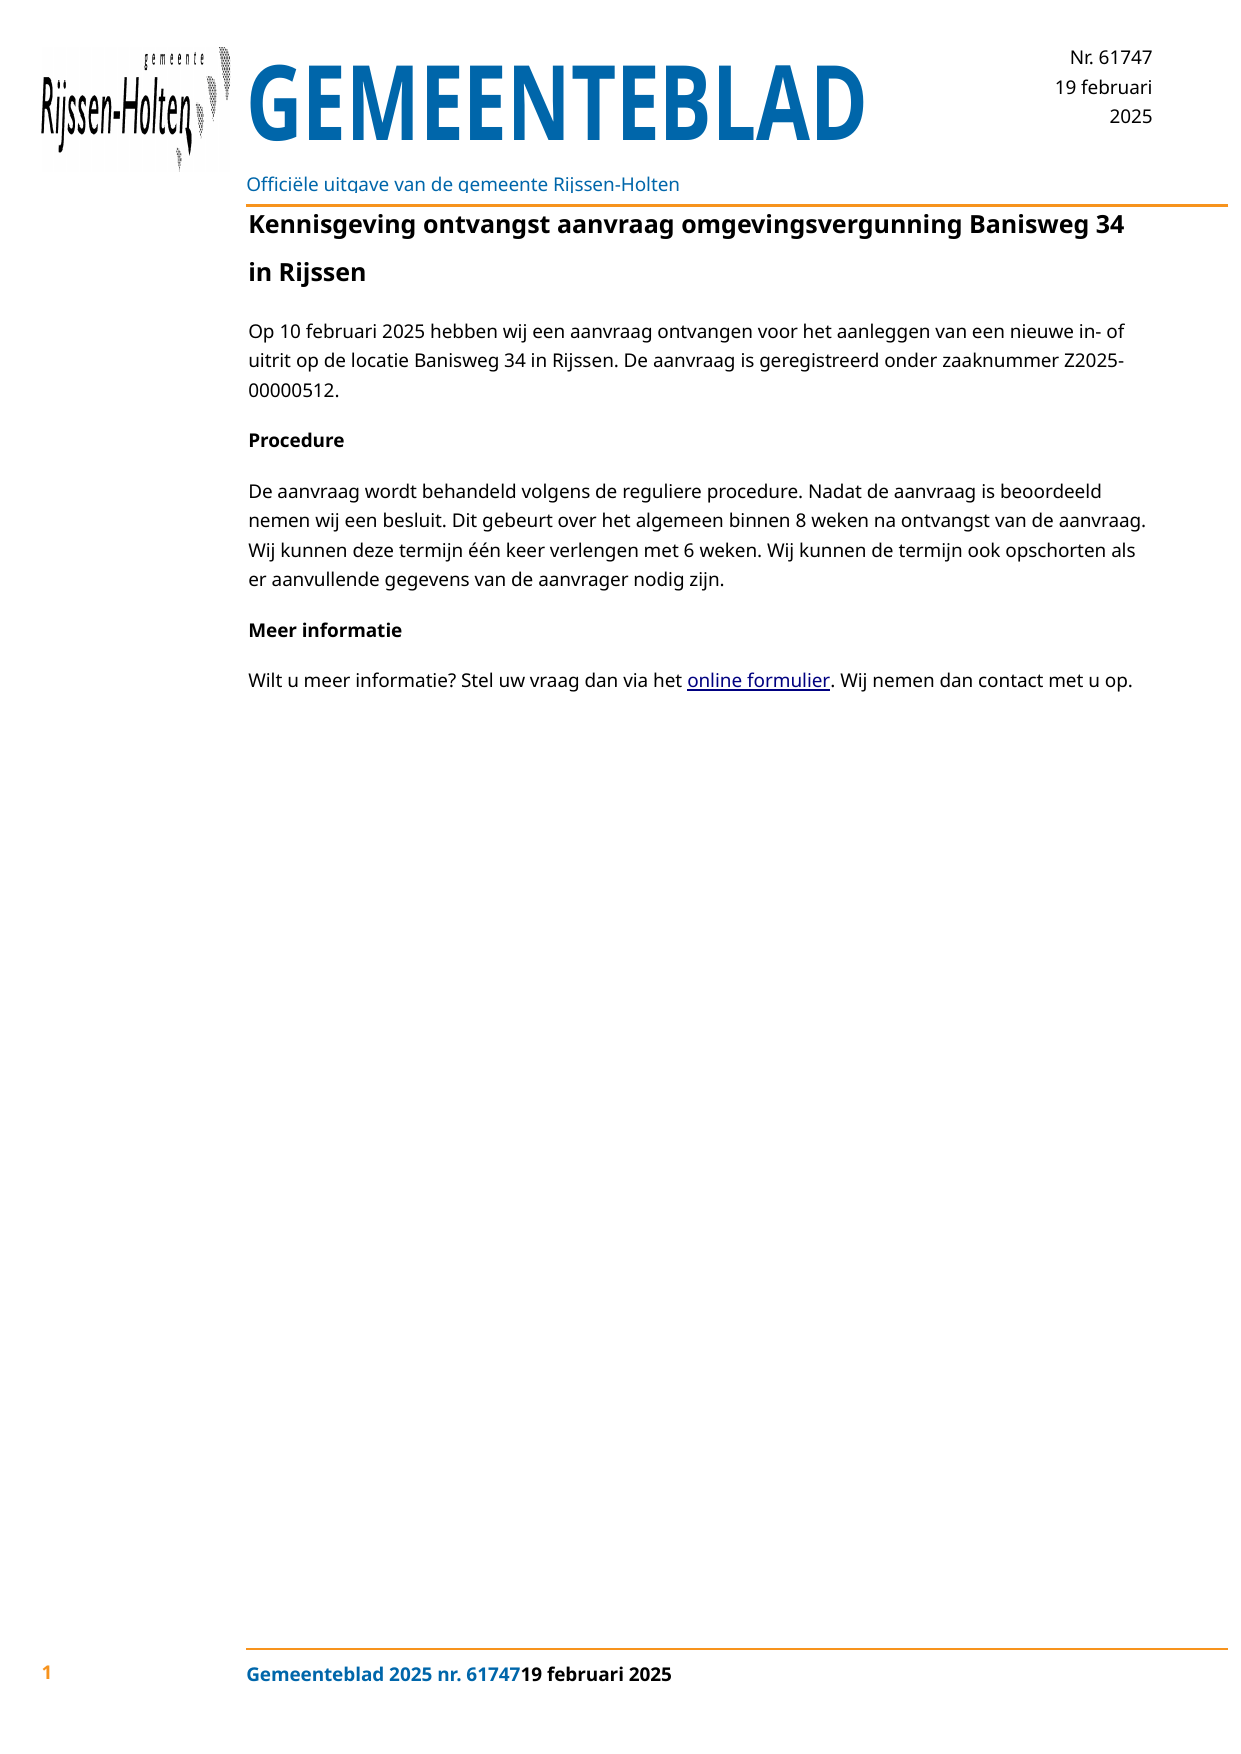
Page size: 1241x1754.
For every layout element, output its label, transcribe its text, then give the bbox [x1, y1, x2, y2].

text De aanvraag wordt behandeld volgens de reguliere procedure. Nadat de aanvraag is beoordeeld nemen wij een besluit. Dit gebeurt over het algemeen binnen 8 weken na ontvangst van de aanvraag. Wij kunnen deze termijn één keer verlengen met 6 weken. Wij kunnen de termijn ook opschorten als er aanvullende gegevens van de aanvrager nodig zijn. [248, 478, 1152, 592]
text Op 10 februari 2025 hebben wij een aanvraag ontvangen voor het aanleggen van een nieuwe in- of uitrit op de locatie Banisweg 34 in Rijssen. De aanvraag is geregistreerd onder zaaknummer Z2025-00000512. [248, 318, 1152, 403]
text Meer informatie [248, 617, 1152, 643]
text Procedure [248, 427, 1152, 453]
picture [41, 47, 231, 172]
text Wilt u meer informatie? Stel uw vraag dan via het online formulier. Wij nemen dan contact met u op. [248, 667, 1152, 693]
text Kennisgeving ontvangst aanvraag omgevingsvergunning Banisweg 34 in Rijssen [248, 207, 1152, 288]
